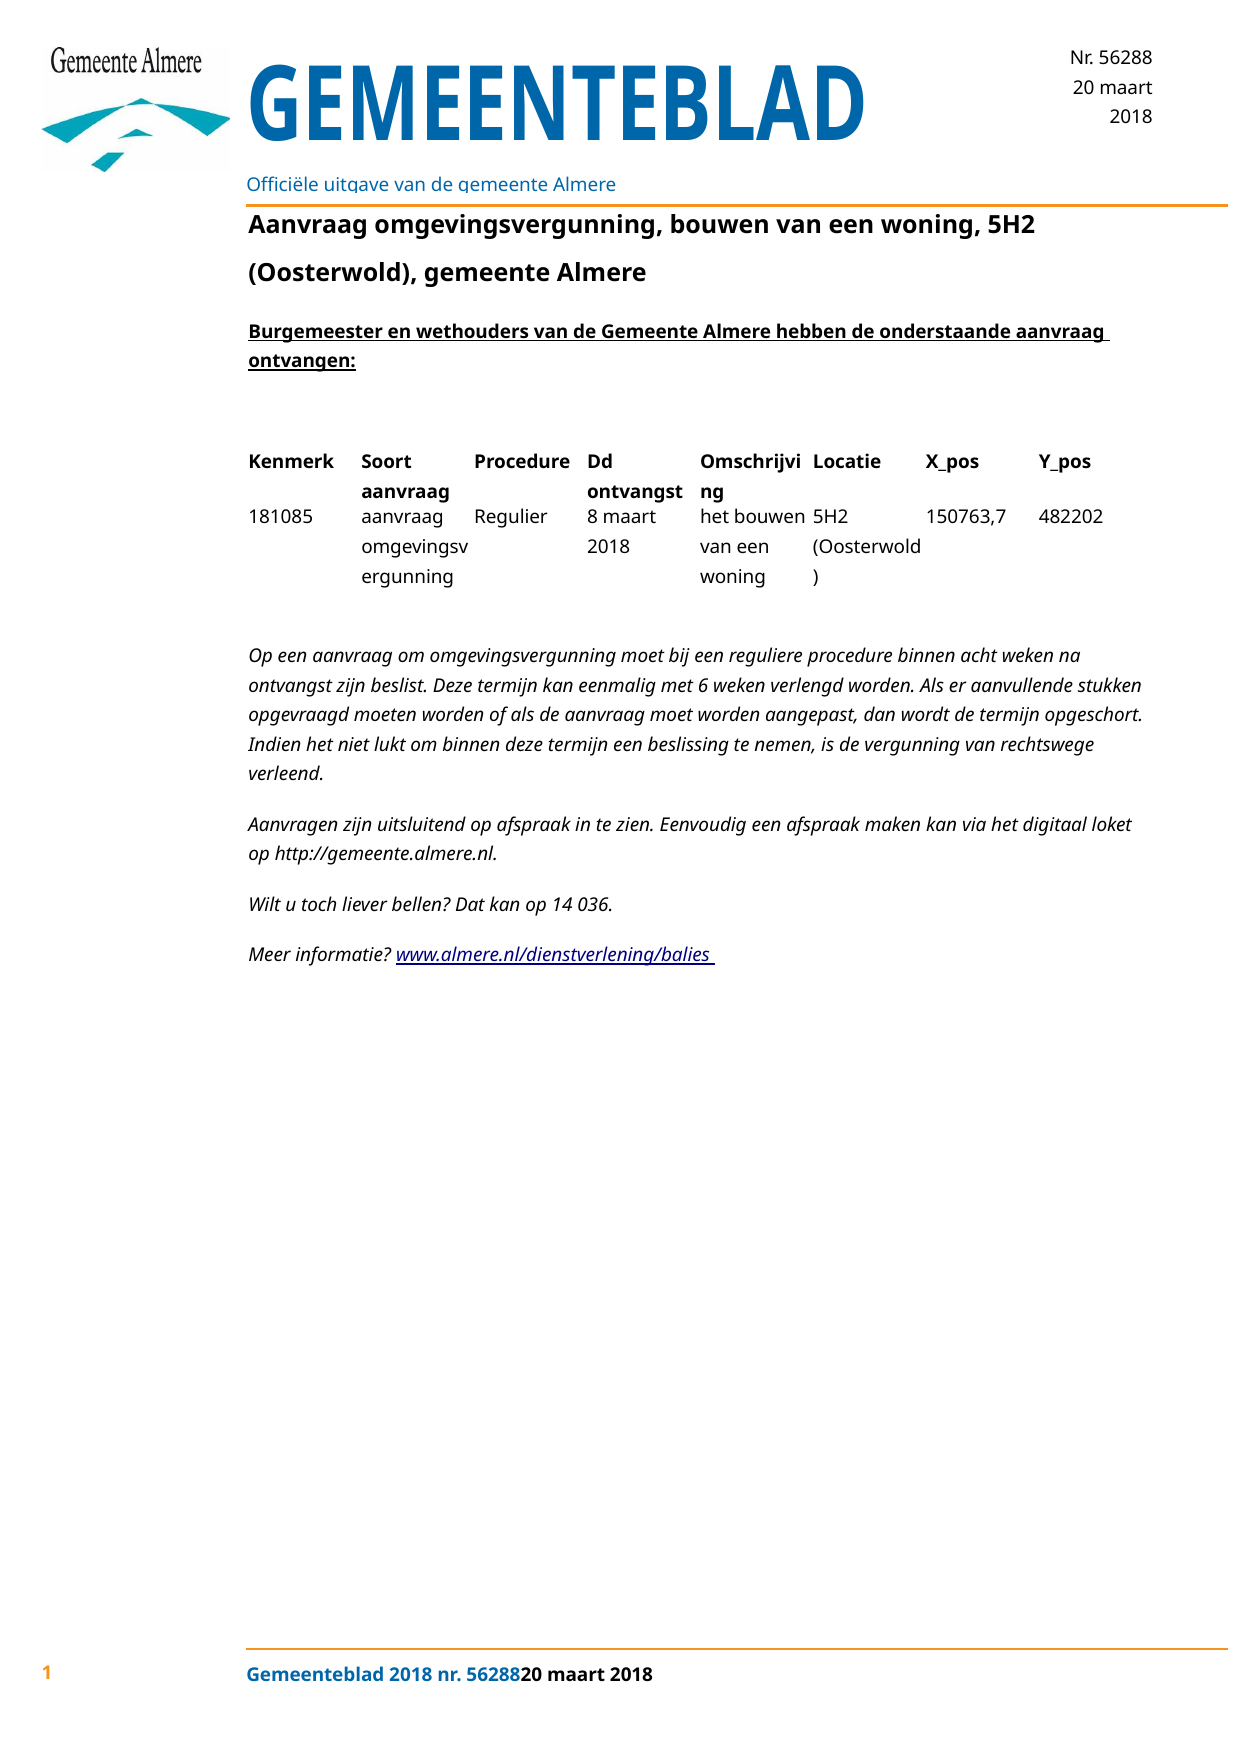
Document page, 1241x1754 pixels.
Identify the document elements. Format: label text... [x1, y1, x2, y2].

table_cell aanvraag omgevingsvergunning [361, 504, 474, 589]
text Op een aanvraag om omgevingsvergunning moet bij een reguliere procedure binnen acht weken na ontvangst zijn beslist. Deze termijn kan eenmalig met 6 weken verlengd worden. Als er aanvullende stukken opgevraagd moeten worden of als de aanvraag moet worden aangepast, dan wordt de termijn opgeschort. Indien het niet lukt om binnen deze termijn een beslissing te nemen, is de vergunning van rechtswege verleend. [248, 642, 1152, 786]
table_header Dd ontvangst [587, 449, 700, 504]
table_header Locatie [813, 449, 926, 504]
table_header Procedure [474, 449, 587, 504]
table_header Kenmerk [248, 449, 361, 504]
text Burgemeester en wethouders van de Gemeente Almere hebben de onderstaande aanvraag ontvangen: [248, 318, 1152, 373]
table_cell 482202 [1039, 504, 1152, 589]
text Aanvraag omgevingsvergunning, bouwen van een woning, 5H2 (Oosterwold), gemeente Almere [248, 207, 1152, 288]
table_header Soort aanvraag [361, 449, 474, 504]
table_cell 150763,7 [926, 504, 1038, 589]
text Wilt u toch liever bellen? Dat kan op 14 036. [248, 891, 1152, 917]
table_header Omschrijving [700, 449, 813, 504]
table_header Y_pos [1039, 449, 1152, 504]
table_header X_pos [926, 449, 1038, 504]
text Meer informatie? www.almere.nl/dienstverlening/balies [248, 941, 1152, 967]
picture [41, 47, 231, 172]
table_cell 5H2 (Oosterwold) [813, 504, 926, 589]
table_cell Regulier [474, 504, 587, 589]
text Aanvragen zijn uitsluitend op afspraak in te zien. Eenvoudig een afspraak maken kan via het digitaal loket op http://gemeente.almere.nl. [248, 811, 1152, 866]
table_cell 8 maart 2018 [587, 504, 700, 589]
table_cell het bouwen van een woning [700, 504, 813, 589]
table_cell 181085 [248, 504, 361, 589]
